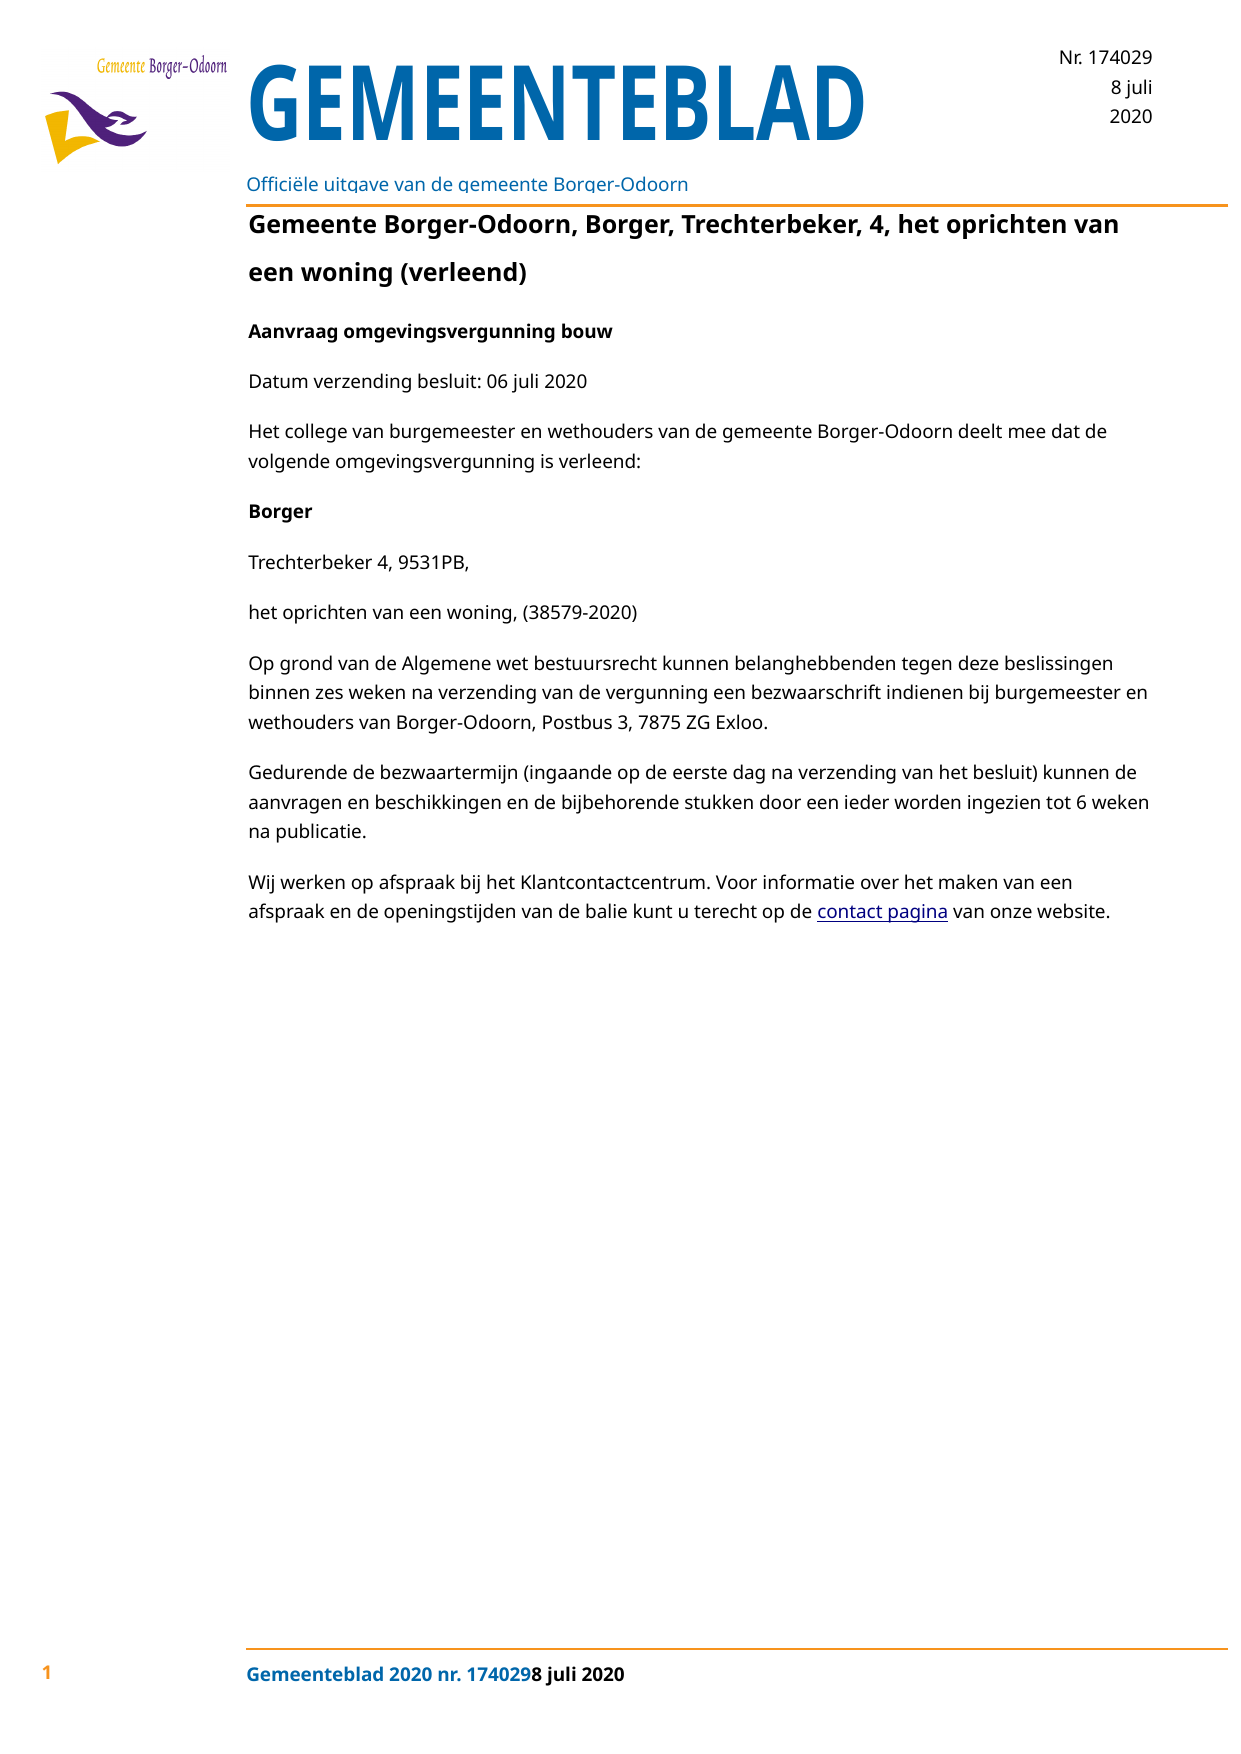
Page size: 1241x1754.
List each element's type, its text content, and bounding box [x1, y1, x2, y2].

picture [41, 47, 231, 172]
text Gedurende de bezwaartermijn (ingaande op de eerste dag na verzending van het besluit) kunnen de aanvragen en beschikkingen en de bijbehorende stukken door een ieder worden ingezien tot 6 weken na publicatie. [248, 759, 1152, 844]
text Borger [248, 499, 1152, 524]
text Wij werken op afspraak bij het Klantcontactcentrum. Voor informatie over het maken van een afspraak en de openingstijden van de balie kunt u terecht op de contact pagina van onze website. [248, 869, 1152, 924]
text het oprichten van een woning, (38579-2020) [248, 599, 1152, 625]
text Trechterbeker 4, 9531PB, [248, 549, 1152, 575]
text Datum verzending besluit: 06 juli 2020 [248, 368, 1152, 394]
text Aanvraag omgevingsvergunning bouw [248, 318, 1152, 344]
text Gemeente Borger-Odoorn, Borger, Trechterbeker, 4, het oprichten van een woning (verleend) [248, 207, 1152, 288]
text Het college van burgemeester en wethouders van de gemeente Borger-Odoorn deelt mee dat de volgende omgevingsvergunning is verleend: [248, 419, 1152, 474]
text Op grond van de Algemene wet bestuursrecht kunnen belanghebbenden tegen deze beslissingen binnen zes weken na verzending van de vergunning een bezwaarschrift indienen bij burgemeester en wethouders van Borger-Odoorn, Postbus 3, 7875 ZG Exloo. [248, 650, 1152, 735]
